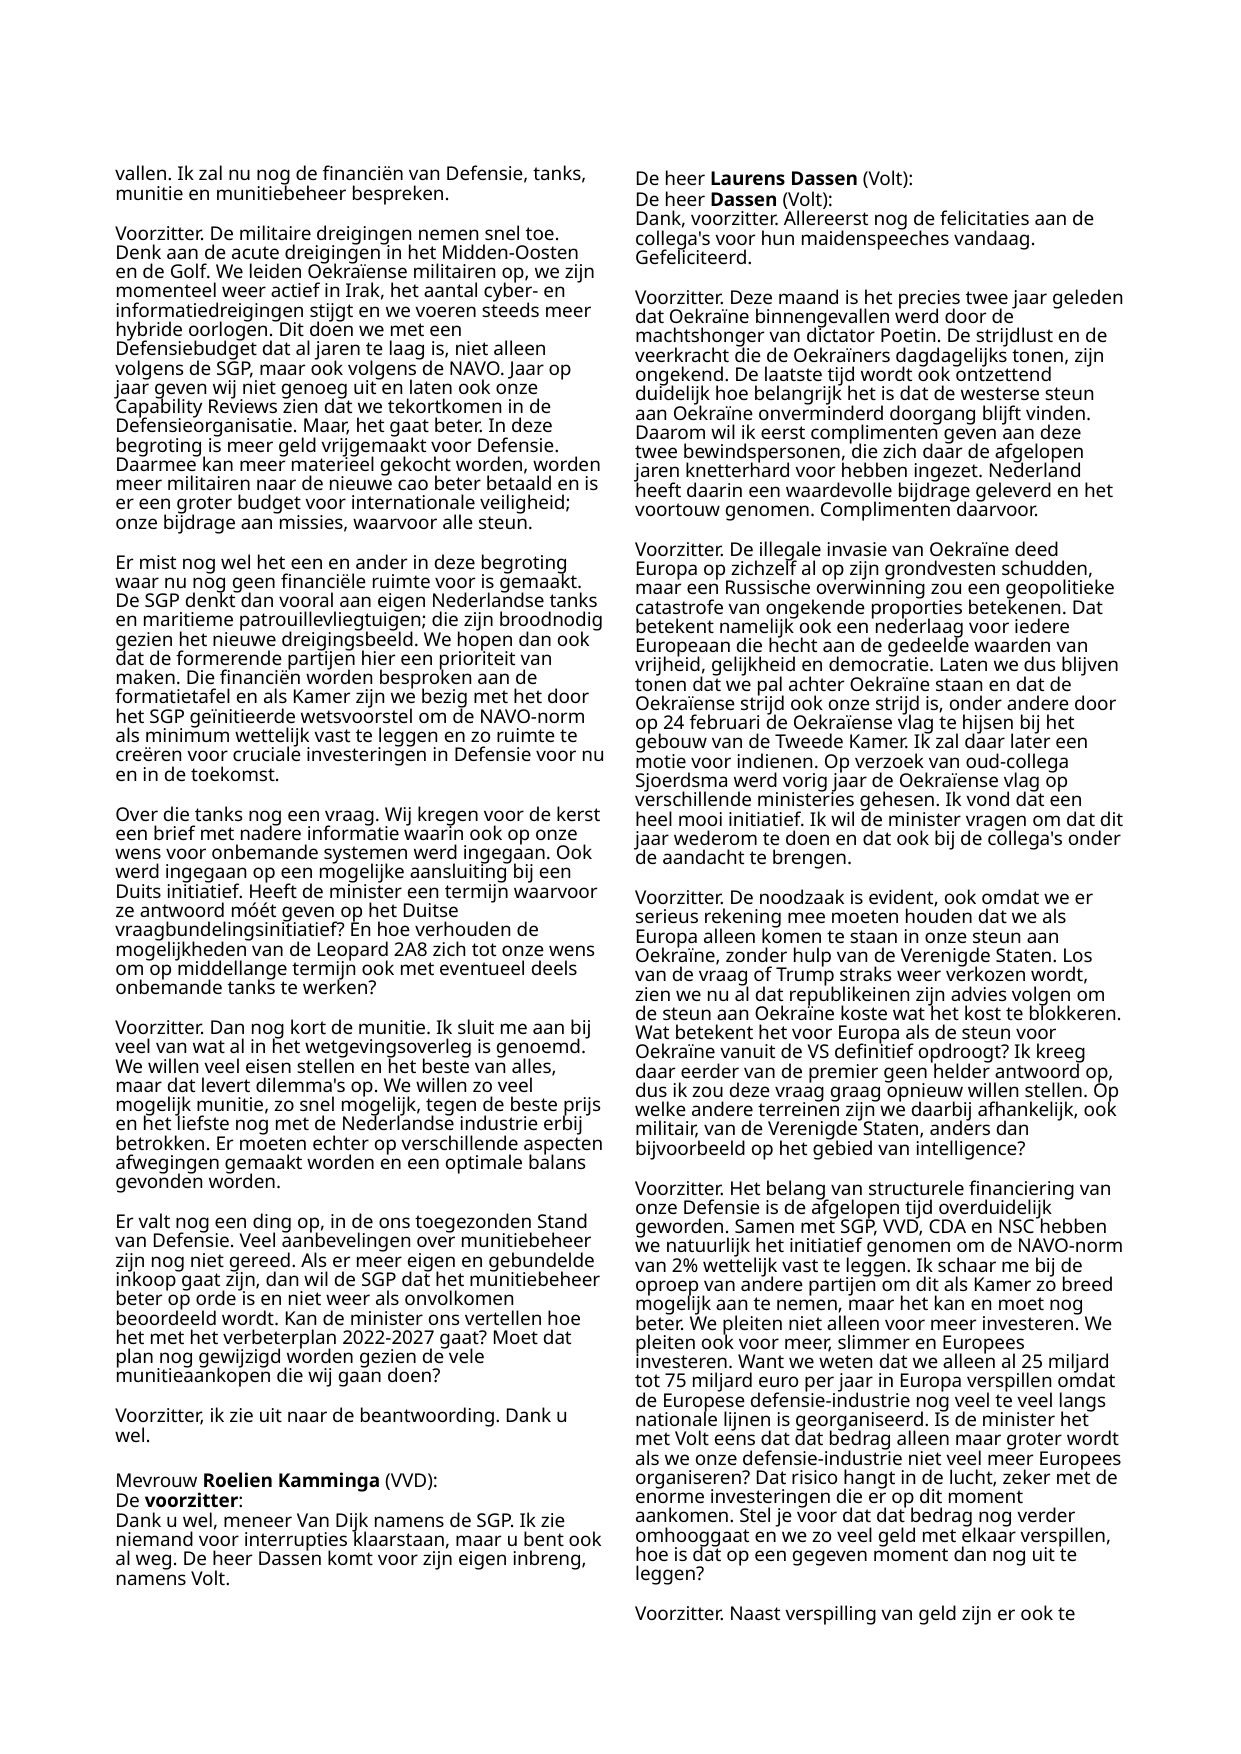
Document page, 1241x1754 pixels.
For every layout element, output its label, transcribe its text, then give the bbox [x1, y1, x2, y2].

text Voorzitter. De noodzaak is evident, ook omdat we er serieus rekening mee moeten houden dat we als Europa alleen komen te staan in onze steun aan Oekraïne, zonder hulp van de Verenigde Staten. Los van de vraag of Trump straks weer verkozen wordt, zien we nu al dat republikeinen zijn advies volgen om de steun aan Oekraïne koste wat het kost te blokkeren. Wat betekent het voor Europa als de steun voor Oekraïne vanuit de VS definitief opdroogt? Ik kreeg daar eerder van de premier geen helder antwoord op, dus ik zou deze vraag graag opnieuw willen stellen. Op welke andere terreinen zijn we daarbij afhankelijk, ook militair, van de Verenigde Staten, anders dan bijvoorbeeld op het gebied van intelligence? [635, 889, 1125, 1159]
text Voorzitter. De illegale invasie van Oekraïne deed Europa op zichzelf al op zijn grondvesten schudden, maar een Russische overwinning zou een geopolitieke catastrofe van ongekende proporties betekenen. Dat betekent namelijk ook een nederlaag voor iedere Europeaan die hecht aan de gedeelde waarden van vrijheid, gelijkheid en democratie. Laten we dus blijven tonen dat we pal achter Oekraïne staan en dat de Oekraïense strijd ook onze strijd is, onder andere door op 24 februari de Oekraïense vlag te hijsen bij het gebouw van de Tweede Kamer. Ik zal daar later een motie voor indienen. Op verzoek van oud-collega Sjoerdsma werd vorig jaar de Oekraïense vlag op verschillende ministeries gehesen. Ik vond dat een heel mooi initiatief. Ik wil de minister vragen om dat dit jaar wederom te doen en dat ook bij de collega's onder de aandacht te brengen. [635, 541, 1125, 868]
text Mevrouw Roelien Kamminga (VVD): [115, 1467, 605, 1492]
text vallen. Ik zal nu nog de financiën van Defensie, tanks, munitie en munitiebeheer bespreken. [115, 165, 605, 204]
text Dank, voorzitter. Allereerst nog de felicitaties aan de collega's voor hun maidenspeeches vandaag. Gefeliciteerd. [635, 210, 1125, 268]
text Over die tanks nog een vraag. Wij kregen voor de kerst een brief met nadere informatie waarin ook op onze wens voor onbemande systemen werd ingegaan. Ook werd ingegaan op een mogelijke aansluiting bij een Duits initiatief. Heeft de minister een termijn waarvoor ze antwoord móét geven op het Duitse vraagbundelingsinitiatief? En hoe verhouden de mogelijkheden van de Leopard 2A8 zich tot onze wens om op middellange termijn ook met eventueel deels onbemande tanks te werken? [115, 806, 605, 998]
text Voorzitter. Naast verspilling van geld zijn er ook te [635, 1605, 1125, 1624]
text De voorzitter: [115, 1492, 605, 1512]
text Voorzitter, ik zie uit naar de beantwoording. Dank u wel. [115, 1407, 605, 1446]
text Voorzitter. Deze maand is het precies twee jaar geleden dat Oekraïne binnengevallen werd door de machtshonger van dictator Poetin. De strijdlust en de veerkracht die de Oekraïners dagdagelijks tonen, zijn ongekend. De laatste tijd wordt ook ontzettend duidelijk hoe belangrijk het is dat de westerse steun aan Oekraïne onverminderd doorgang blijft vinden. Daarom wil ik eerst complimenten geven aan deze twee bewindspersonen, die zich daar de afgelopen jaren knetterhard voor hebben ingezet. Nederland heeft daarin een waardevolle bijdrage geleverd en het voortouw genomen. Complimenten daarvoor. [635, 289, 1125, 520]
text Dank u wel, meneer Van Dijk namens de SGP. Ik zie niemand voor interrupties klaarstaan, maar u bent ook al weg. De heer Dassen komt voor zijn eigen inbreng, namens Volt. [115, 1512, 605, 1589]
text De heer Laurens Dassen (Volt): [635, 165, 1125, 191]
text Er mist nog wel het een en ander in deze begroting waar nu nog geen financiële ruimte voor is gemaakt. De SGP denkt dan vooral aan eigen Nederlandse tanks en maritieme patrouillevliegtuigen; die zijn broodnodig gezien het nieuwe dreigingsbeeld. We hopen dan ook dat de formerende partijen hier een prioriteit van maken. Die financiën worden besproken aan de formatietafel en als Kamer zijn we bezig met het door het SGP geïnitieerde wetsvoorstel om de NAVO-norm als minimum wettelijk vast te leggen en zo ruimte te creëren voor cruciale investeringen in Defensie voor nu en in de toekomst. [115, 554, 605, 785]
text Voorzitter. Dan nog kort de munitie. Ik sluit me aan bij veel van wat al in het wetgevingsoverleg is genoemd. We willen veel eisen stellen en het beste van alles, maar dat levert dilemma's op. We willen zo veel mogelijk munitie, zo snel mogelijk, tegen de beste prijs en het liefste nog met de Nederlandse industrie erbij betrokken. Er moeten echter op verschillende aspecten afwegingen gemaakt worden en een optimale balans gevonden worden. [115, 1019, 605, 1192]
text Voorzitter. De militaire dreigingen nemen snel toe. Denk aan de acute dreigingen in het Midden-Oosten en de Golf. We leiden Oekraïense militairen op, we zijn momenteel weer actief in Irak, het aantal cyber- en informatiedreigingen stijgt en we voeren steeds meer hybride oorlogen. Dit doen we met een Defensiebudget dat al jaren te laag is, niet alleen volgens de SGP, maar ook volgens de NAVO. Jaar op jaar geven wij niet genoeg uit en laten ook onze Capability Reviews zien dat we tekortkomen in de Defensieorganisatie. Maar, het gaat beter. In deze begroting is meer geld vrijgemaakt voor Defensie. Daarmee kan meer materieel gekocht worden, worden meer militairen naar de nieuwe cao beter betaald en is er een groter budget voor internationale veiligheid; onze bijdrage aan missies, waarvoor alle steun. [115, 224, 605, 533]
text De heer Dassen (Volt): [635, 191, 1125, 210]
text Er valt nog een ding op, in de ons toegezonden Stand van Defensie. Veel aanbevelingen over munitiebeheer zijn nog niet gereed. Als er meer eigen en gebundelde inkoop gaat zijn, dan wil de SGP dat het munitiebeheer beter op orde is en niet weer als onvolkomen beoordeeld wordt. Kan de minister ons vertellen hoe het met het verbeterplan 2022-2027 gaat? Moet dat plan nog gewijzigd worden gezien de vele munitieaankopen die wij gaan doen? [115, 1213, 605, 1387]
text Voorzitter. Het belang van structurele financiering van onze Defensie is de afgelopen tijd overduidelijk geworden. Samen met SGP, VVD, CDA en NSC hebben we natuurlijk het initiatief genomen om de NAVO-norm van 2% wettelijk vast te leggen. Ik schaar me bij de oproep van andere partijen om dit als Kamer zo breed mogelijk aan te nemen, maar het kan en moet nog beter. We pleiten niet alleen voor meer investeren. We pleiten ook voor meer, slimmer en Europees investeren. Want we weten dat we alleen al 25 miljard tot 75 miljard euro per jaar in Europa verspillen omdat de Europese defensie-industrie nog veel te veel langs nationale lijnen is georganiseerd. Is de minister het met Volt eens dat dat bedrag alleen maar groter wordt als we onze defensie-industrie niet veel meer Europees organiseren? Dat risico hangt in de lucht, zeker met de enorme investeringen die er op dit moment aankomen. Stel je voor dat dat bedrag nog verder omhooggaat en we zo veel geld met elkaar verspillen, hoe is dat op een gegeven moment dan nog uit te leggen? [635, 1180, 1125, 1584]
